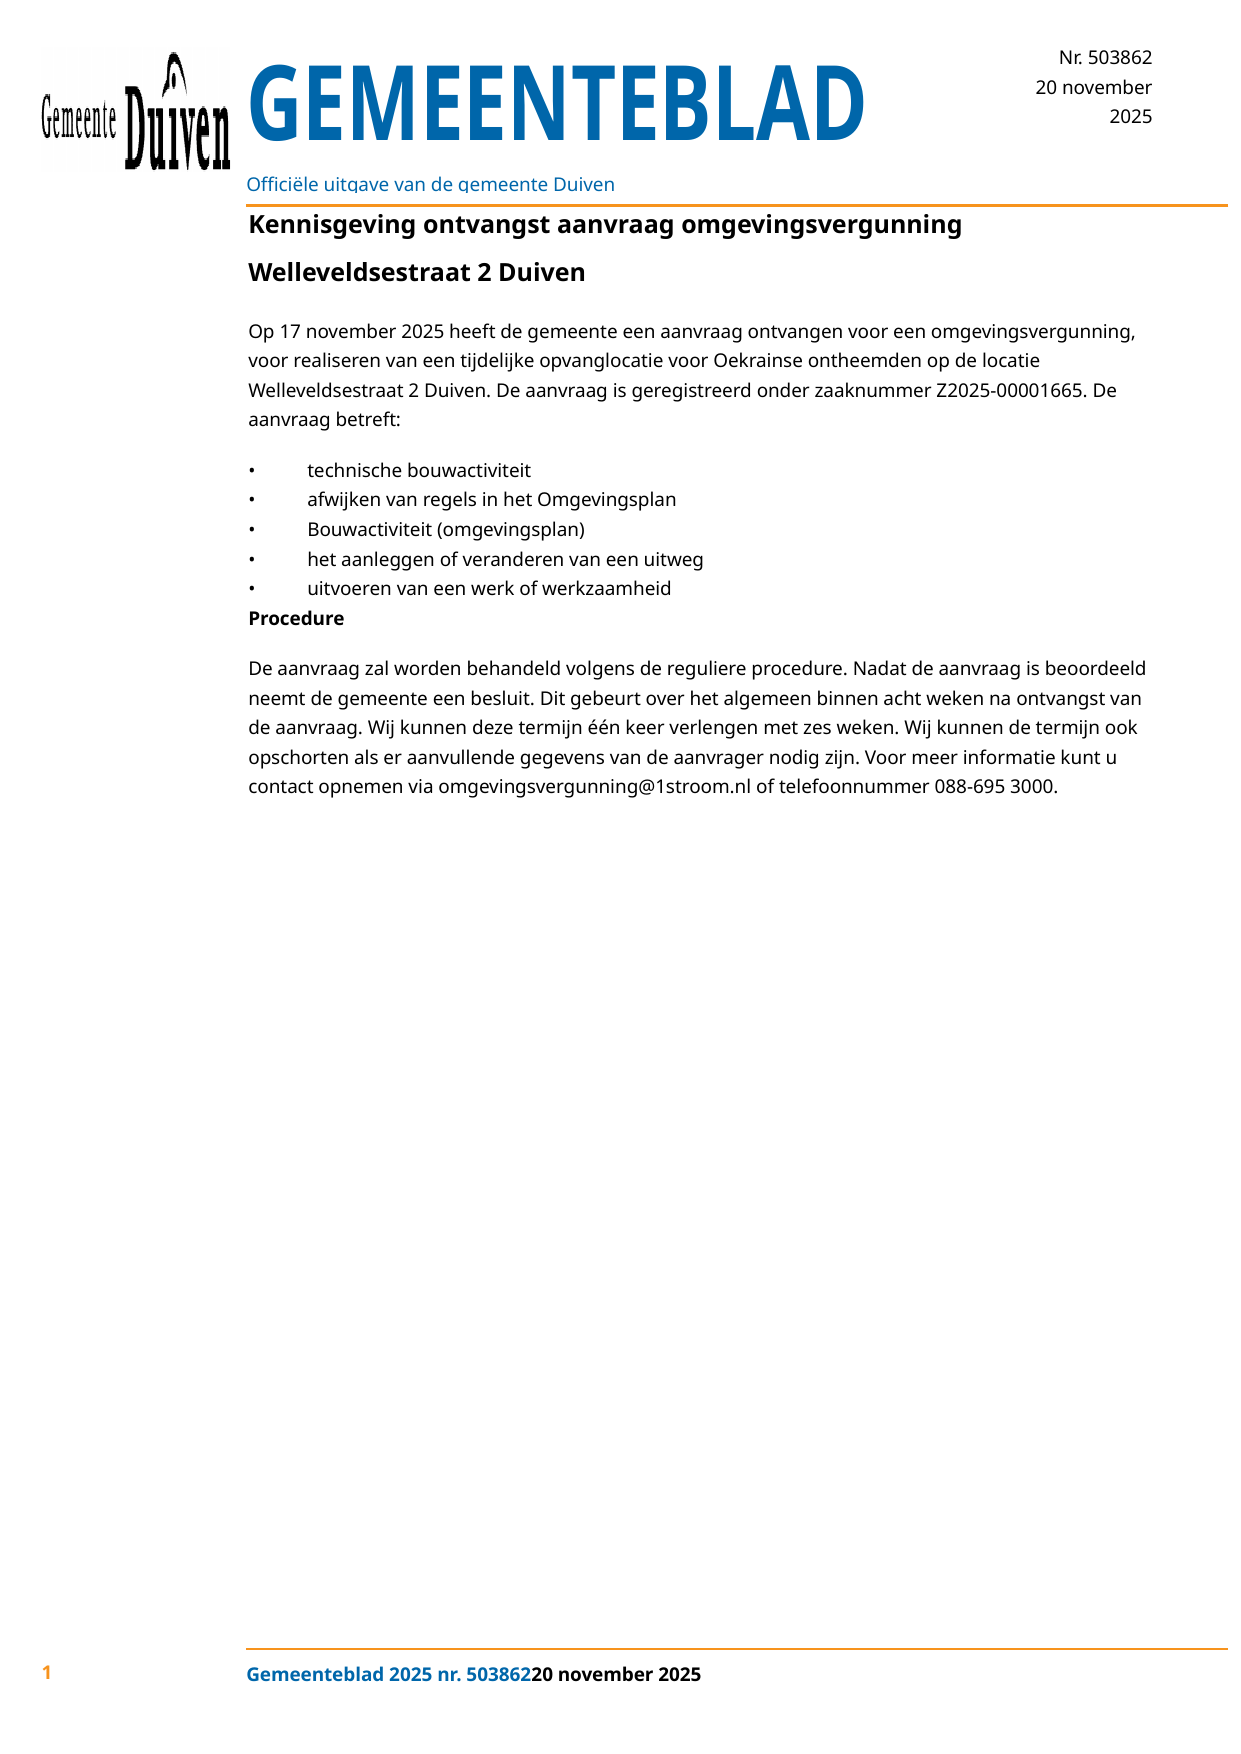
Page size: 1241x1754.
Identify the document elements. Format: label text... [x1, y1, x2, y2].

text De aanvraag zal worden behandeld volgens de reguliere procedure. Nadat de aanvraag is beoordeeld neemt de gemeente een besluit. Dit gebeurt over het algemeen binnen acht weken na ontvangst van de aanvraag. Wij kunnen deze termijn één keer verlengen met zes weken. Wij kunnen de termijn ook opschorten als er aanvullende gegevens van de aanvrager nodig zijn. Voor meer informatie kunt u contact opnemen via omgevingsvergunning@1stroom.nl of telefoonnummer 088-695 3000. [248, 655, 1152, 799]
text Procedure [248, 605, 1152, 631]
list het aanleggen of veranderen van een uitweg [248, 546, 1152, 572]
list afwijken van regels in het Omgevingsplan [248, 487, 1152, 512]
text Op 17 november 2025 heeft de gemeente een aanvraag ontvangen voor een omgevingsvergunning, voor realiseren van een tijdelijke opvanglocatie voor Oekrainse ontheemden op de locatie Welleveldsestraat 2 Duiven. De aanvraag is geregistreerd onder zaaknummer Z2025-00001665. De aanvraag betreft: [248, 318, 1152, 432]
picture [41, 47, 231, 172]
list Bouwactiviteit (omgevingsplan) [248, 516, 1152, 542]
text Kennisgeving ontvangst aanvraag omgevingsvergunning Welleveldsestraat 2 Duiven [248, 207, 1152, 288]
list uitvoeren van een werk of werkzaamheid [248, 575, 1152, 601]
list technische bouwactiviteit [248, 457, 1152, 483]
